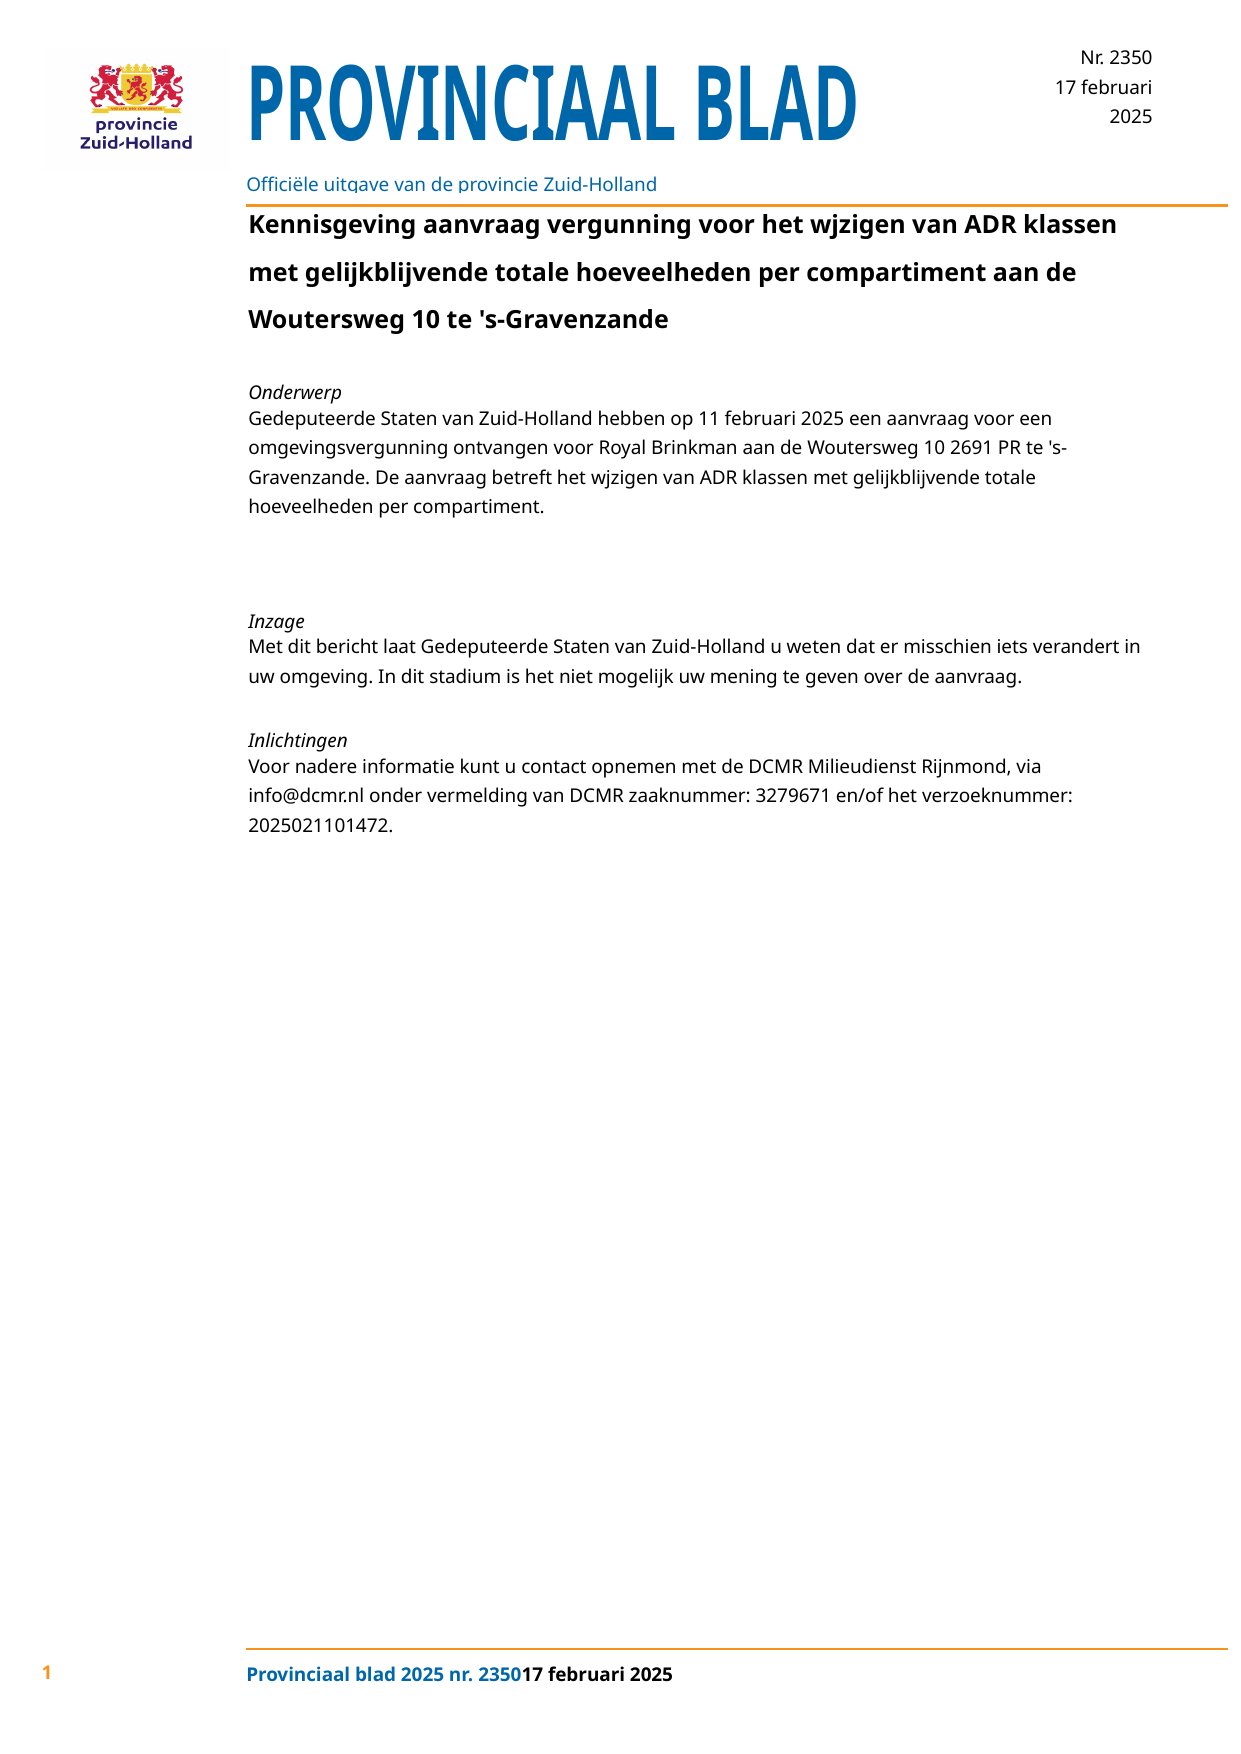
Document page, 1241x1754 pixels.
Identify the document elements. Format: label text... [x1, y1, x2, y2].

text Onderwerp [248, 379, 1152, 405]
text Inzage [248, 608, 1152, 634]
text Gedeputeerde Staten van Zuid-Holland hebben op 11 februari 2025 een aanvraag voor een omgevingsvergunning ontvangen voor Royal Brinkman aan de Woutersweg 10 2691 PR te 's-Gravenzande. De aanvraag betreft het wjzigen van ADR klassen met gelijkblijvende totale hoeveelheden per compartiment. [248, 405, 1152, 519]
text Voor nadere informatie kunt u contact opnemen met de DCMR Milieudienst Rijnmond, via info@dcmr.nl onder vermelding van DCMR zaaknummer: 3279671 en/of het verzoeknummer: 2025021101472. [248, 753, 1152, 838]
text Kennisgeving aanvraag vergunning voor het wjzigen van ADR klassen met gelijkblijvende totale hoeveelheden per compartiment aan de Woutersweg 10 te 's-Gravenzande [248, 207, 1152, 336]
text Met dit bericht laat Gedeputeerde Staten van Zuid-Holland u weten dat er misschien iets verandert in uw omgeving. In dit stadium is het niet mogelijk uw mening te geven over de aanvraag. [248, 634, 1152, 689]
picture [41, 47, 231, 172]
text Inlichtingen [248, 727, 1152, 753]
